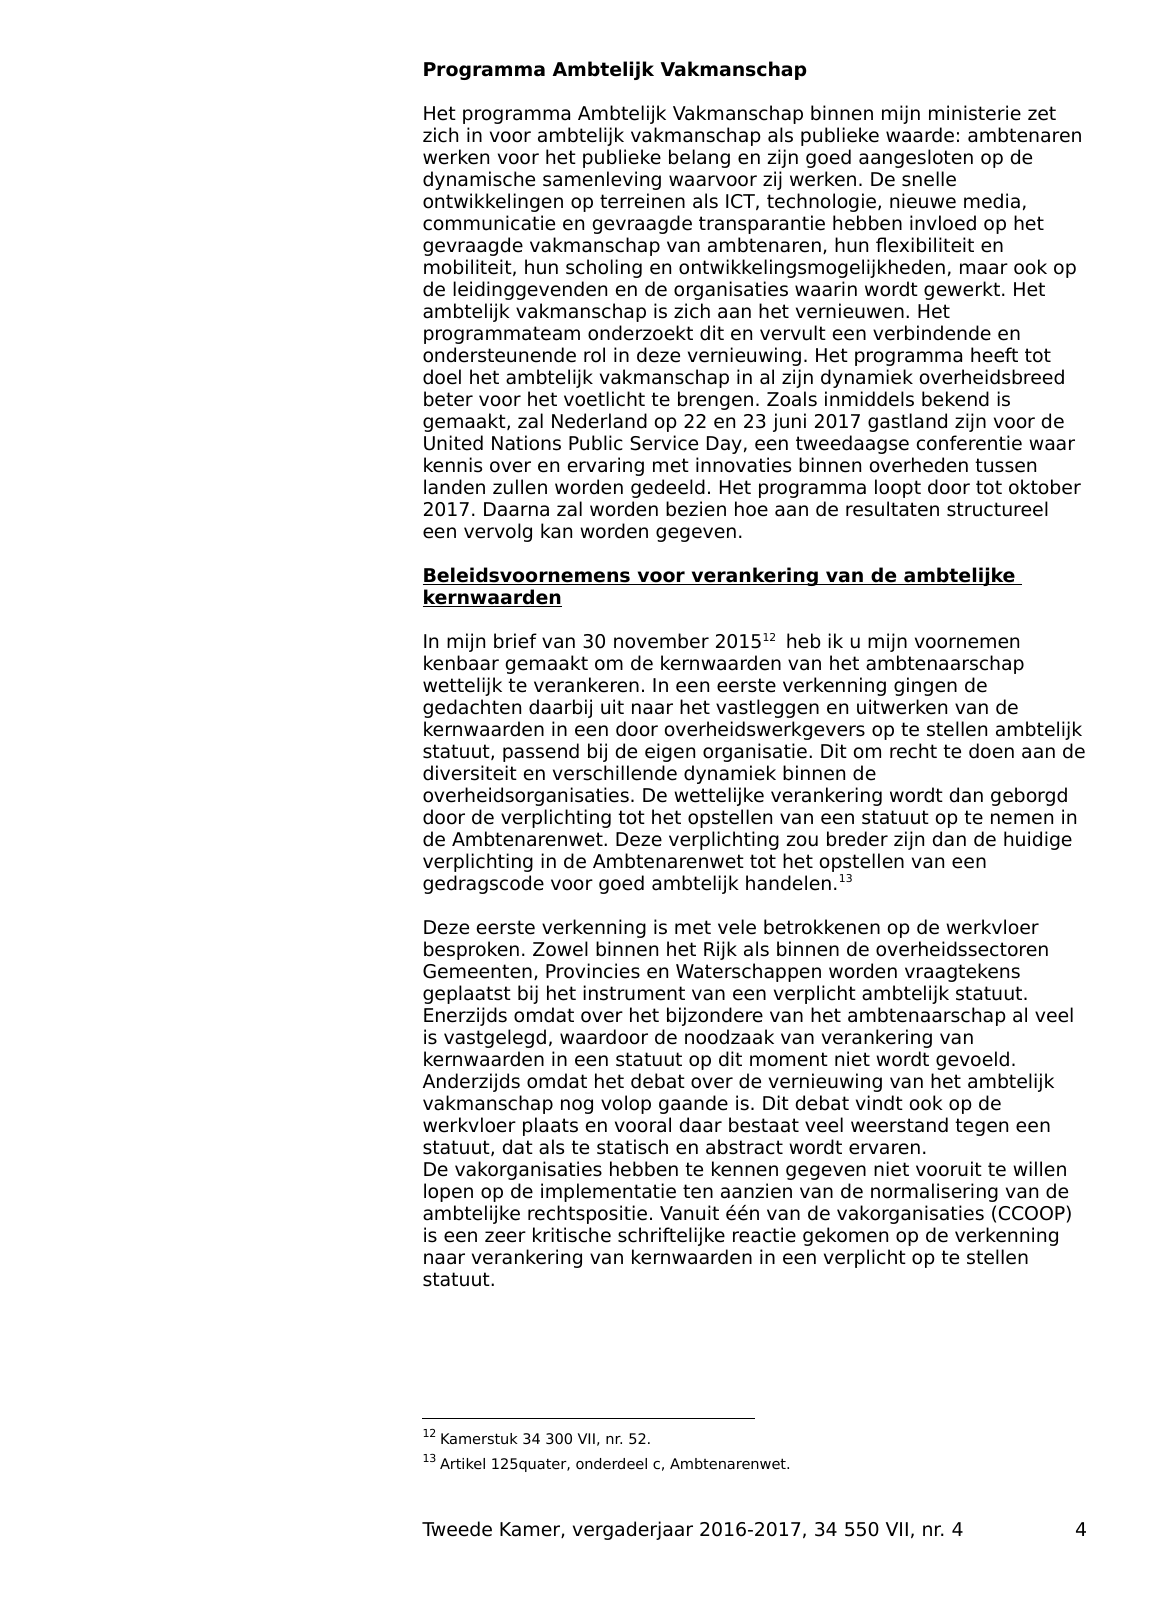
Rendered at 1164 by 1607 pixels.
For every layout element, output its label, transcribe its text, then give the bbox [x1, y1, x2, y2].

text Kamerstuk 34 300 VII, nr. 52. [422, 1427, 1087, 1449]
subtitle Beleidsvoornemens voor verankering van de ambtelijke kernwaarden [422, 565, 1087, 609]
text In mijn brief van 30 november 2015 heb ik u mijn voornemen kenbaar gemaakt om de kernwaarden van het ambtenaarschap wettelijk te verankeren. In een eerste verkenning gingen de gedachten daarbij uit naar het vastleggen en uitwerken van de kernwaarden in een door overheidswerkgevers op te stellen ambtelijk statuut, passend bij de eigen organisatie. Dit om recht te doen aan de diversiteit en verschillende dynamiek binnen de overheidsorganisaties. De wettelijke verankering wordt dan geborgd door de verplichting tot het opstellen van een statuut op te nemen in de Ambtenarenwet. Deze verplichting zou breder zijn dan de huidige verplichting in de Ambtenarenwet tot het opstellen van een gedragscode voor goed ambtelijk handelen. [422, 631, 1087, 895]
text Artikel 125quater, onderdeel c, Ambtenarenwet. [422, 1452, 1087, 1474]
subtitle Programma Ambtelijk Vakmanschap [422, 59, 1087, 81]
text Het programma Ambtelijk Vakmanschap binnen mijn ministerie zet zich in voor ambtelijk vakmanschap als publieke waarde: ambtenaren werken voor het publieke belang en zijn goed aangesloten op de dynamische samenleving waarvoor zij werken. De snelle ontwikkelingen op terreinen als ICT, technologie, nieuwe media, communicatie en gevraagde transparantie hebben invloed op het gevraagde vakmanschap van ambtenaren, hun flexibiliteit en mobiliteit, hun scholing en ontwikkelingsmogelijkheden, maar ook op de leidinggevenden en de organisaties waarin wordt gewerkt. Het ambtelijk vakmanschap is zich aan het vernieuwen. Het programmateam onderzoekt dit en vervult een verbindende en ondersteunende rol in deze vernieuwing. Het programma heeft tot doel het ambtelijk vakmanschap in al zijn dynamiek overheidsbreed beter voor het voetlicht te brengen. Zoals inmiddels bekend is gemaakt, zal Nederland op 22 en 23 juni 2017 gastland zijn voor de United Nations Public Service Day, een tweedaagse conferentie waar kennis over en ervaring met innovaties binnen overheden tussen landen zullen worden gedeeld. Het programma loopt door tot oktober 2017. Daarna zal worden bezien hoe aan de resultaten structureel een vervolg kan worden gegeven. [422, 103, 1087, 543]
text Deze eerste verkenning is met vele betrokkenen op de werkvloer besproken. Zowel binnen het Rijk als binnen de overheidssectoren Gemeenten, Provincies en Waterschappen worden vraagtekens geplaatst bij het instrument van een verplicht ambtelijk statuut. Enerzijds omdat over het bijzondere van het ambtenaarschap al veel is vastgelegd, waardoor de noodzaak van verankering van kernwaarden in een statuut op dit moment niet wordt gevoeld. Anderzijds omdat het debat over de vernieuwing van het ambtelijk vakmanschap nog volop gaande is. Dit debat vindt ook op de werkvloer plaats en vooral daar bestaat veel weerstand tegen een statuut, dat als te statisch en abstract wordt ervaren. [422, 917, 1087, 1159]
text De vakorganisaties hebben te kennen gegeven niet vooruit te willen lopen op de implementatie ten aanzien van de normalisering van de ambtelijke rechtspositie. Vanuit één van de vakorganisaties (CCOOP) is een zeer kritische schriftelijke reactie gekomen op de verkenning naar verankering van kernwaarden in een verplicht op te stellen statuut. [422, 1159, 1087, 1291]
